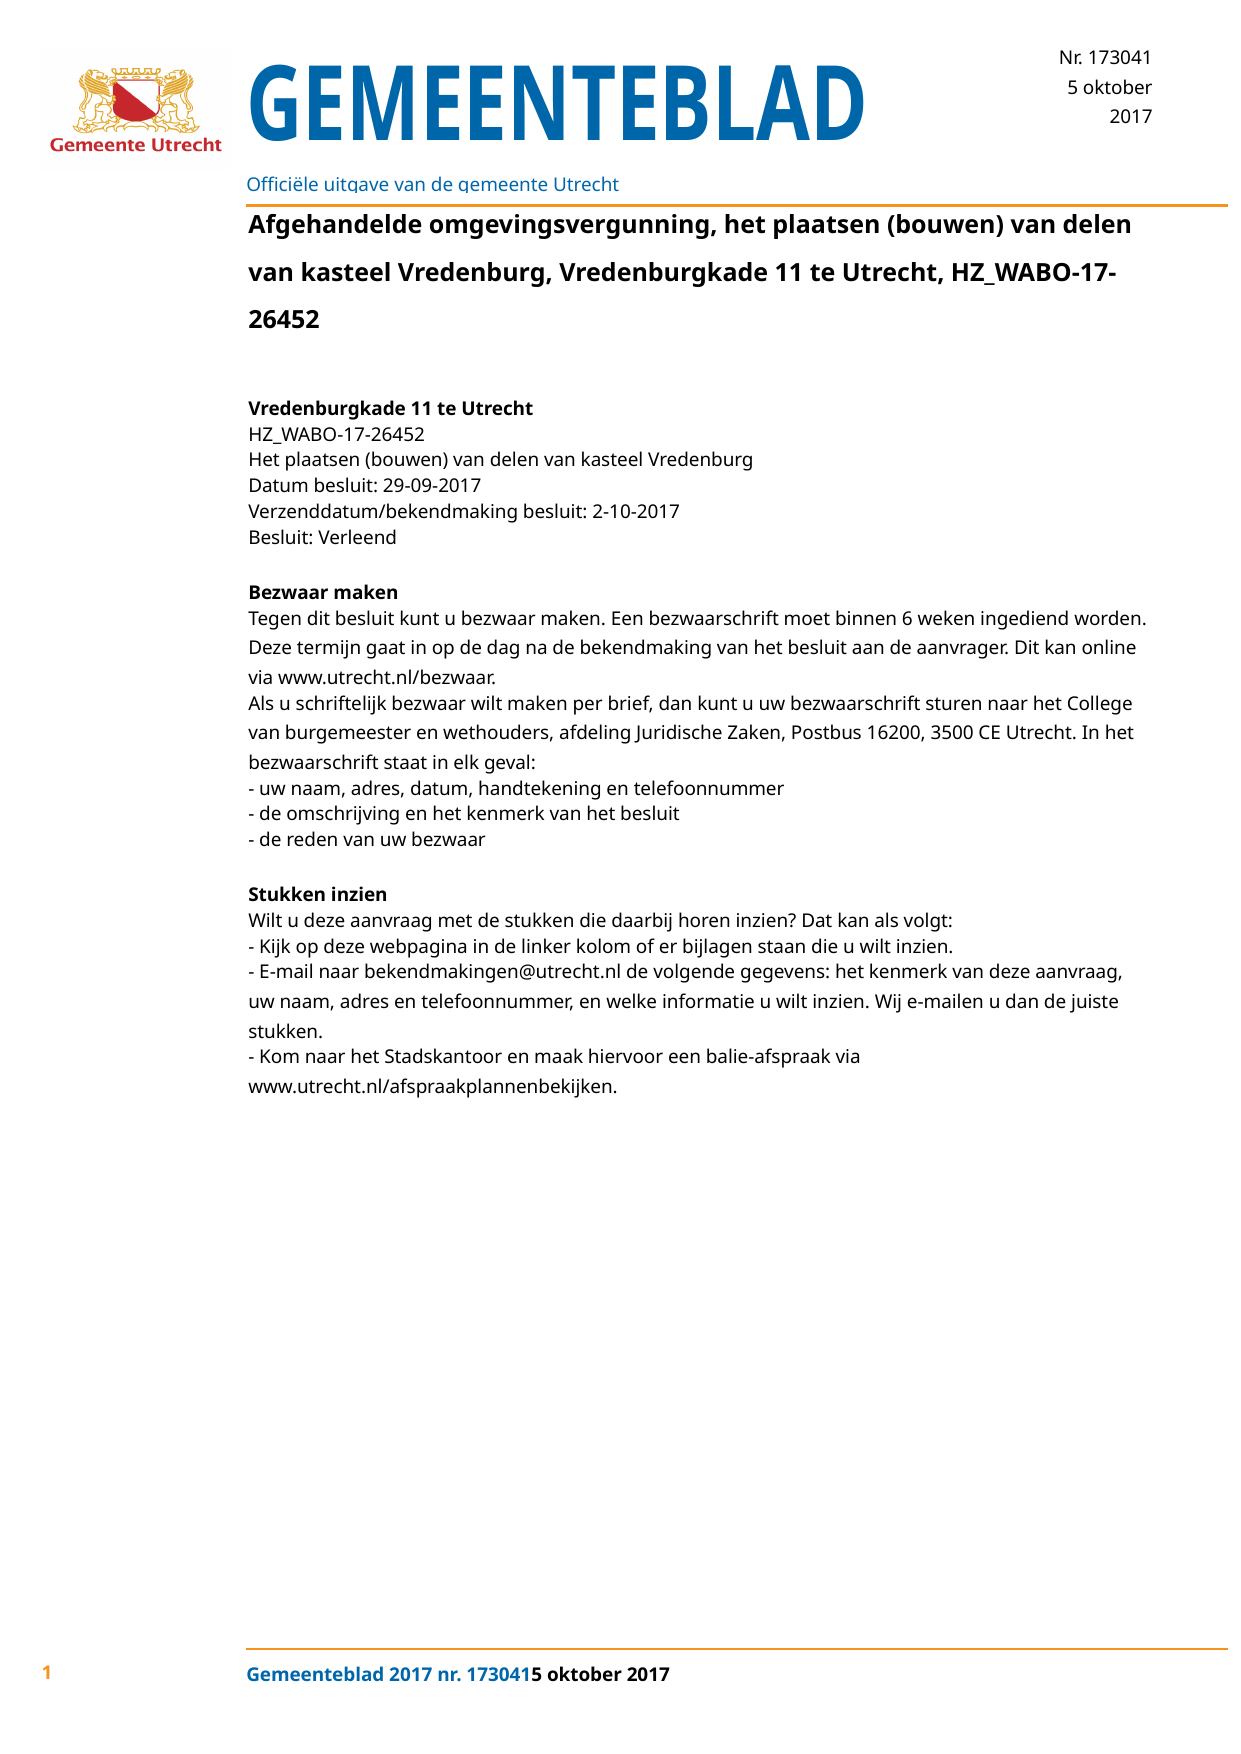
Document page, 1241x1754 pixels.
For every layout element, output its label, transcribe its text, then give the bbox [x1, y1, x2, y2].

table_cell Stukken inzien [248, 881, 1152, 907]
table_cell Wilt u deze aanvraag met de stukken die daarbij horen inzien? Dat kan als volgt: [248, 907, 1152, 933]
table_cell Datum besluit: 29-09-2017 [248, 473, 1152, 498]
picture [41, 47, 231, 172]
table_cell - Kom naar het Stadskantoor en maak hiervoor een balie-afspraak via www.utrecht.nl/afspraakplannenbekijken. [248, 1044, 1152, 1099]
table_cell HZ_WABO-17-26452 [248, 421, 1152, 447]
table_cell Besluit: Verleend [248, 524, 1152, 579]
table_cell Verzenddatum/bekendmaking besluit: 2-10-2017 [248, 498, 1152, 524]
table_cell Tegen dit besluit kunt u bezwaar maken. Een bezwaarschrift moet binnen 6 weken ingediend worden. Deze termijn gaat in op de dag na de bekendmaking van het besluit aan de aanvrager. Dit kan online via www.utrecht.nl/bezwaar. [248, 605, 1152, 690]
table_cell - Kijk op deze webpagina in de linker kolom of er bijlagen staan die u wilt inzien. [248, 933, 1152, 959]
table_header Vredenburgkade 11 te Utrecht [248, 395, 1152, 421]
table_cell - de reden van uw bezwaar [248, 826, 1152, 881]
table_cell - de omschrijving en het kenmerk van het besluit [248, 800, 1152, 826]
text Afgehandelde omgevingsvergunning, het plaatsen (bouwen) van delen van kasteel Vredenburg, Vredenburgkade 11 te Utrecht, HZ_WABO-17-26452 [248, 207, 1152, 336]
table_cell - uw naam, adres, datum, handtekening en telefoonnummer [248, 775, 1152, 800]
table_cell Als u schriftelijk bezwaar wilt maken per brief, dan kunt u uw bezwaarschrift sturen naar het College van burgemeester en wethouders, afdeling Juridische Zaken, Postbus 16200, 3500 CE Utrecht. In het bezwaarschrift staat in elk geval: [248, 690, 1152, 775]
table_cell - E-mail naar bekendmakingen@utrecht.nl de volgende gegevens: het kenmerk van deze aanvraag, uw naam, adres en telefoonnummer, en welke informatie u wilt inzien. Wij e-mailen u dan de juiste stukken. [248, 959, 1152, 1043]
table_cell Bezwaar maken [248, 579, 1152, 605]
table_cell Het plaatsen (bouwen) van delen van kasteel Vredenburg [248, 447, 1152, 472]
